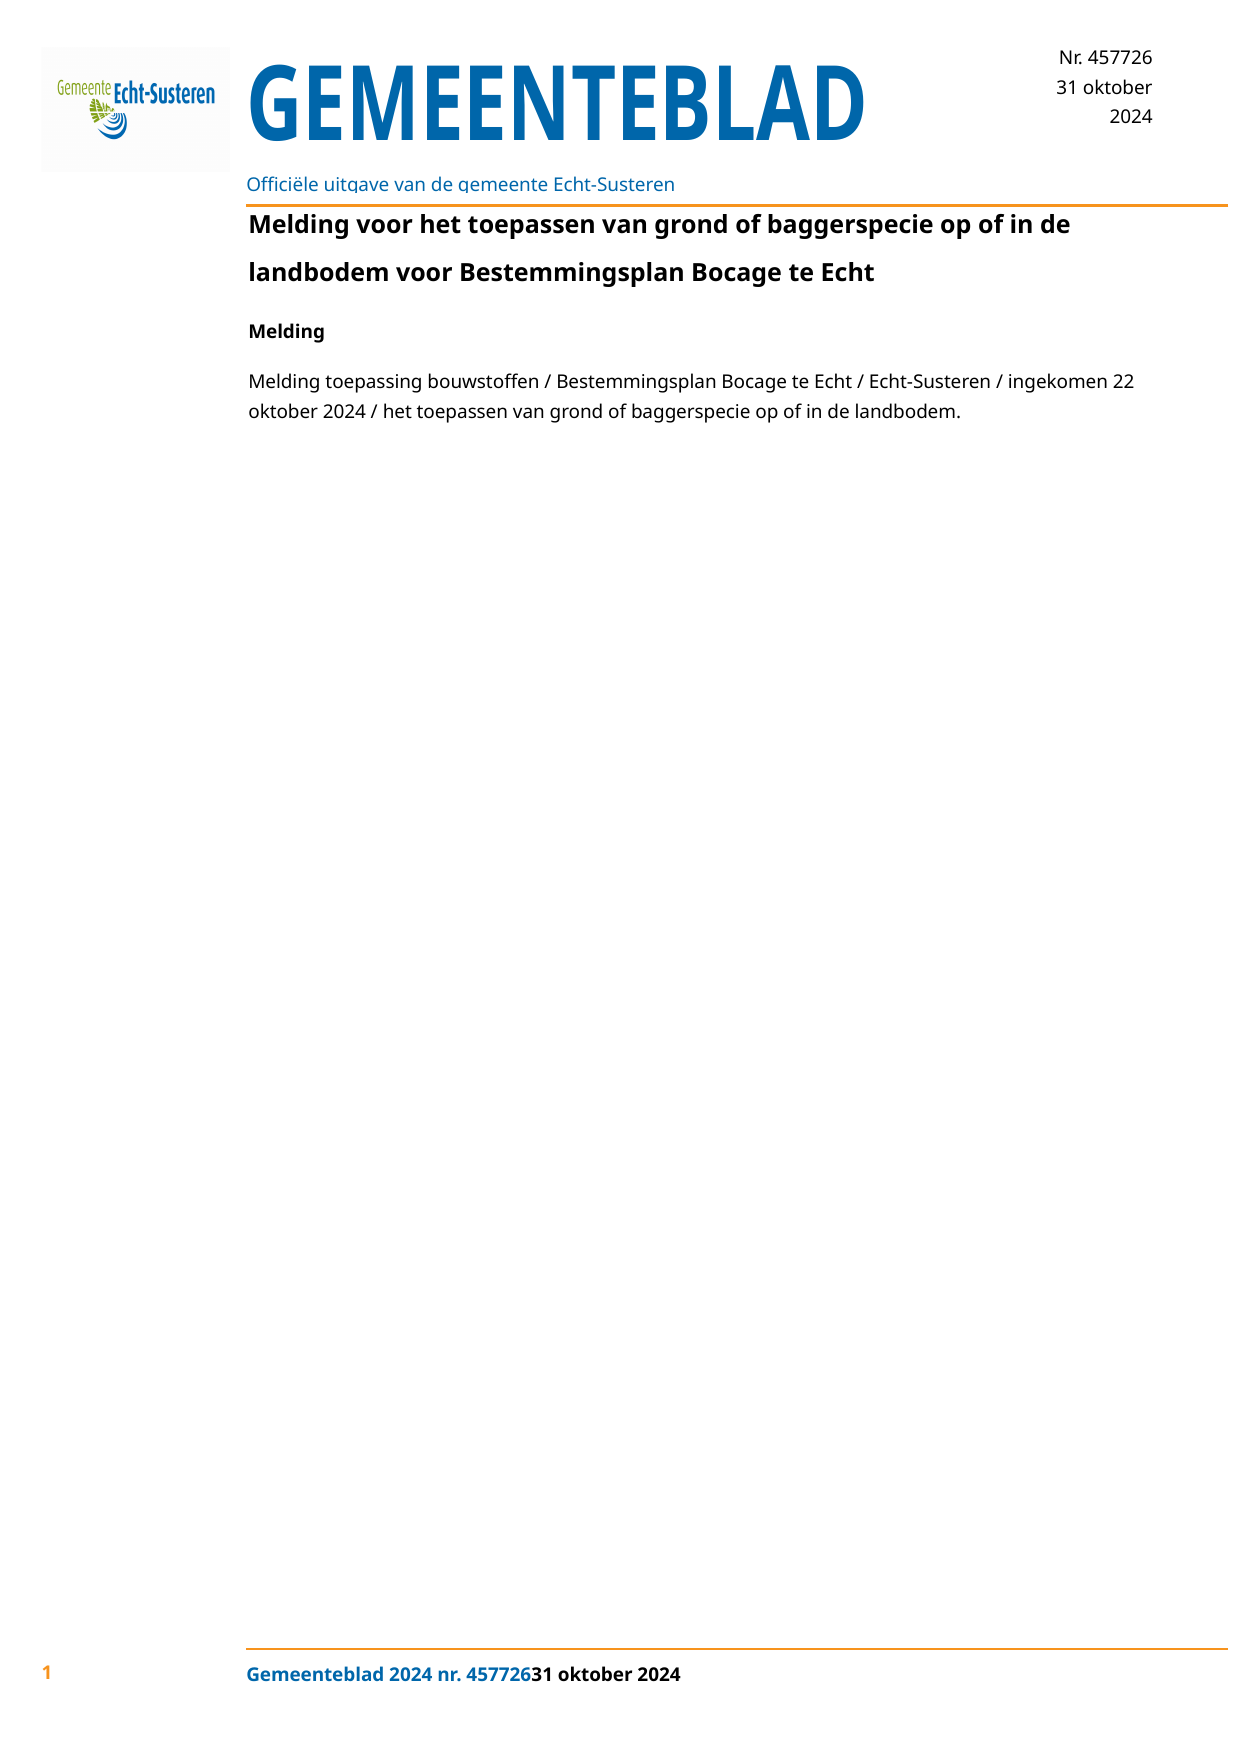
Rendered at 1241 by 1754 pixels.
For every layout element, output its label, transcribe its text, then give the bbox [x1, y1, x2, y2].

picture [41, 47, 231, 172]
text Melding toepassing bouwstoffen / Bestemmingsplan Bocage te Echt / Echt-Susteren / ingekomen 22 oktober 2024 / het toepassen van grond of baggerspecie op of in de landbodem. [248, 368, 1152, 424]
text Melding [248, 318, 1152, 344]
text Melding voor het toepassen van grond of baggerspecie op of in de landbodem voor Bestemmingsplan Bocage te Echt [248, 207, 1152, 288]
